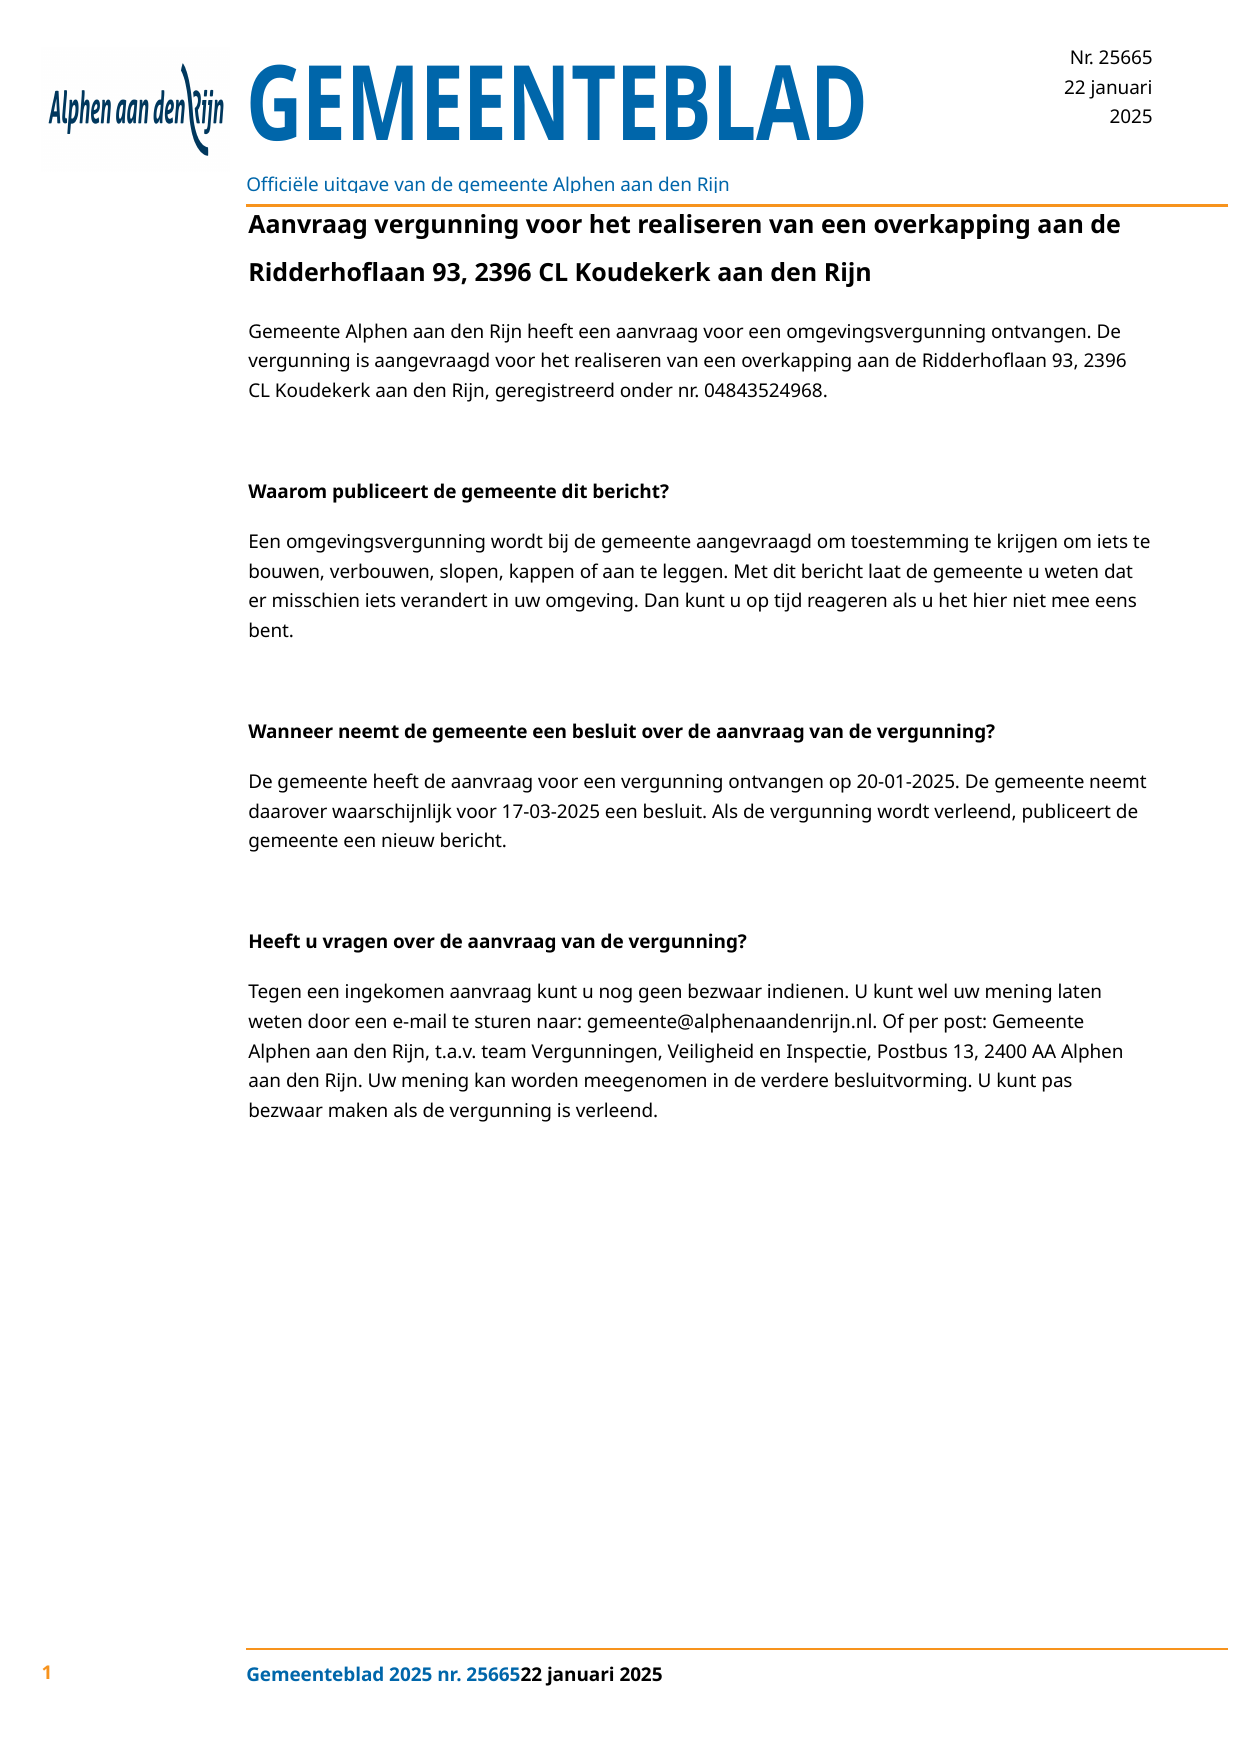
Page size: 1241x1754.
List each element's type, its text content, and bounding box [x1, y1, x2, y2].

text Wanneer neemt de gemeente een besluit over de aanvraag van de vergunning? [248, 718, 1152, 744]
text Tegen een ingekomen aanvraag kunt u nog geen bezwaar indienen. U kunt wel uw mening laten weten door een e-mail te sturen naar: gemeente@alphenaandenrijn.nl. Of per post: Gemeente Alphen aan den Rijn, t.a.v. team Vergunningen, Veiligheid en Inspectie, Postbus 13, 2400 AA Alphen aan den Rijn. Uw mening kan worden meegenomen in de verdere besluitvorming. U kunt pas bezwaar maken als de vergunning is verleend. [248, 979, 1152, 1123]
text De gemeente heeft de aanvraag voor een vergunning ontvangen op 20-01-2025. De gemeente neemt daarover waarschijnlijk voor 17-03-2025 een besluit. Als de vergunning wordt verleend, publiceert de gemeente een nieuw bericht. [248, 768, 1152, 853]
text Gemeente Alphen aan den Rijn heeft een aanvraag voor een omgevingsvergunning ontvangen. De vergunning is aangevraagd voor het realiseren van een overkapping aan de Ridderhoflaan 93, 2396 CL Koudekerk aan den Rijn, geregistreerd onder nr. 04843524968. [248, 318, 1152, 403]
text Aanvraag vergunning voor het realiseren van een overkapping aan de Ridderhoflaan 93, 2396 CL Koudekerk aan den Rijn [248, 207, 1152, 288]
text Een omgevingsvergunning wordt bij de gemeente aangevraagd om toestemming te krijgen om iets te bouwen, verbouwen, slopen, kappen of aan te leggen. Met dit bericht laat de gemeente u weten dat er misschien iets verandert in uw omgeving. Dan kunt u op tijd reageren als u het hier niet mee eens bent. [248, 528, 1152, 643]
picture [41, 47, 231, 172]
text Waarom publiceert de gemeente dit bericht? [248, 478, 1152, 504]
text Heeft u vragen over de aanvraag van de vergunning? [248, 928, 1152, 954]
